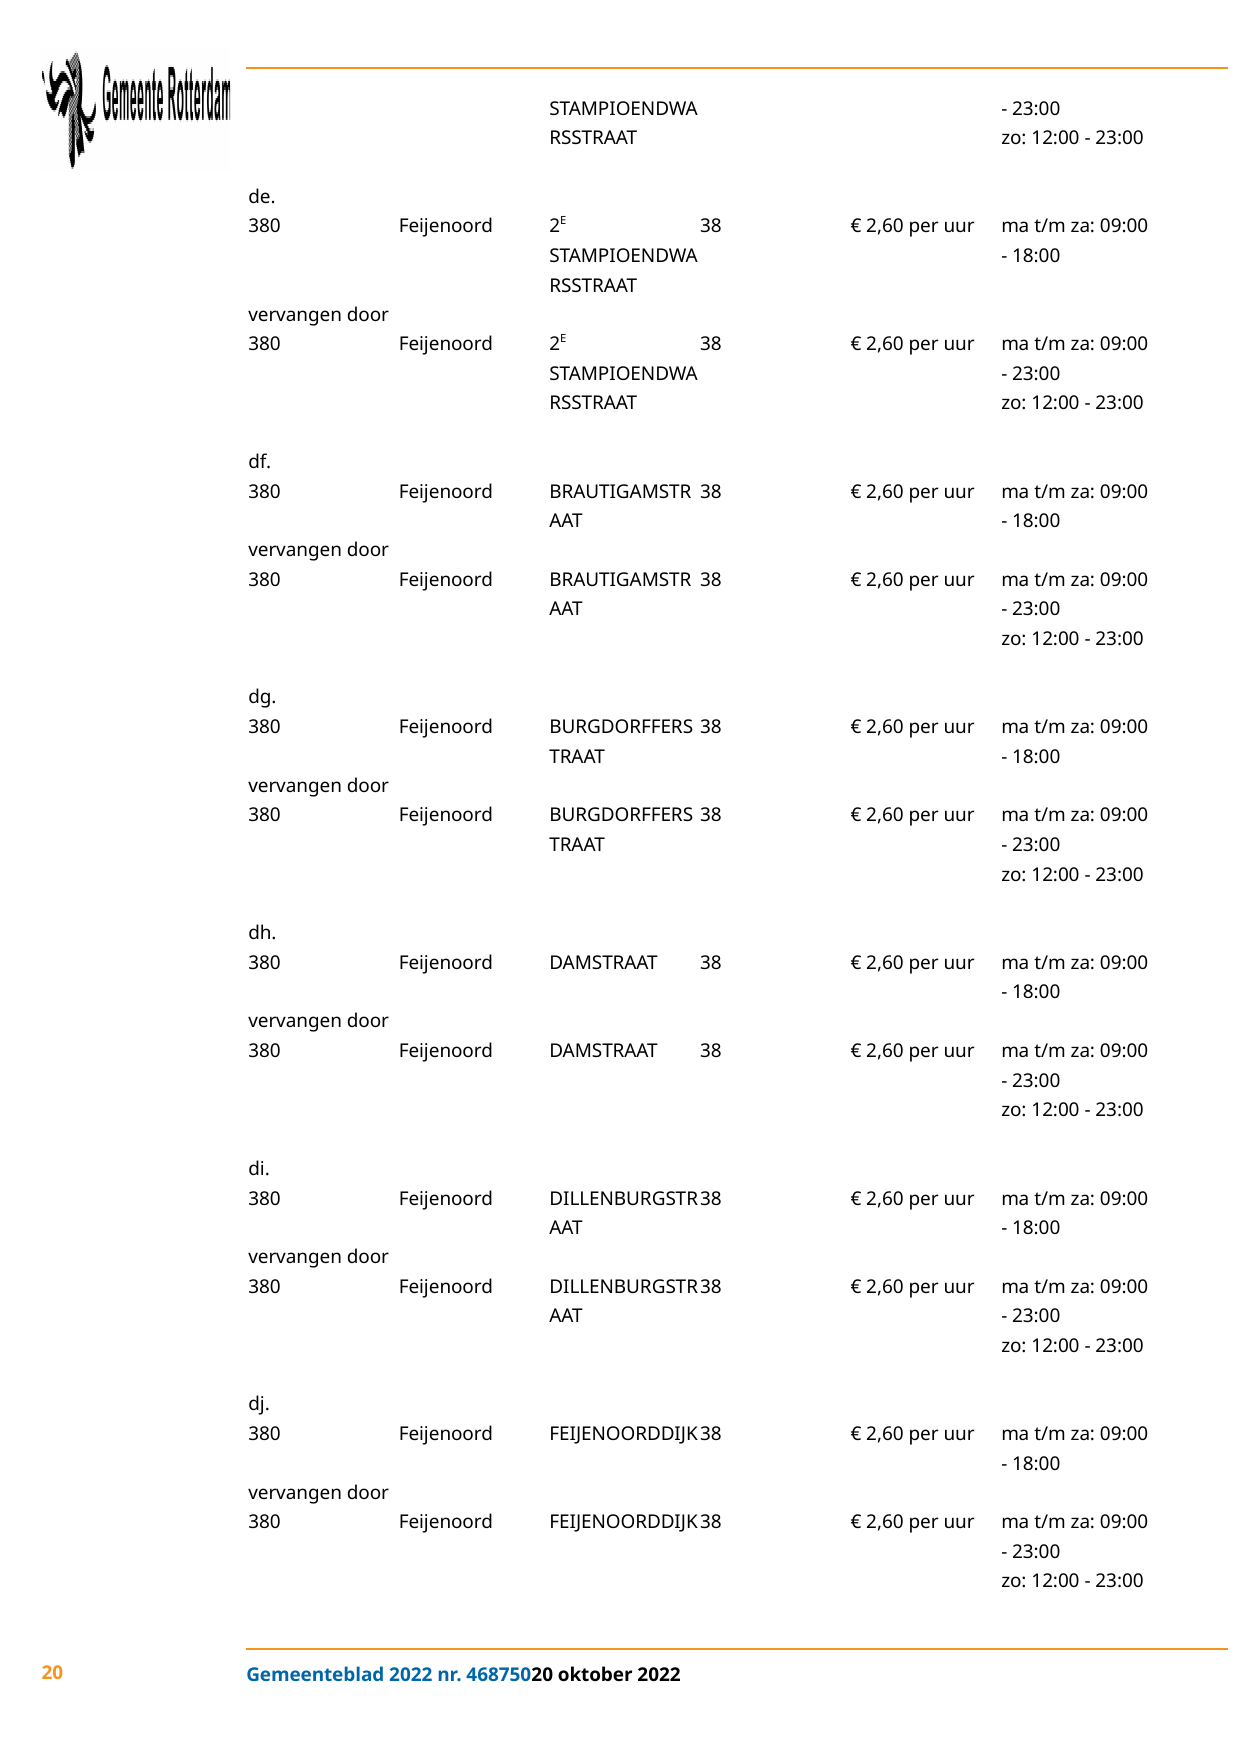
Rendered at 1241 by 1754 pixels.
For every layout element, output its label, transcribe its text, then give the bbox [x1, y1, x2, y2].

table_header 380 [248, 1509, 398, 1593]
table_header Feijenoord [399, 714, 549, 769]
table_header 380 [248, 802, 398, 887]
table_header Feijenoord [399, 949, 549, 1004]
table_header FEIJENOORDDIJK [549, 1420, 700, 1476]
table_header Feijenoord [399, 478, 549, 533]
table_header 2E STAMPIOENDWARSSTRAAT [549, 213, 700, 297]
table_header BURGDORFFERSTRAAT [549, 714, 700, 769]
table_header ma t/m za: 09:00 - 23:00 zo: 12:00 - 23:00 [1001, 1037, 1152, 1122]
table_header € 2,60 per uur [850, 330, 1001, 415]
text vervangen door [248, 1008, 1152, 1033]
table_header € 2,60 per uur [850, 802, 1001, 887]
table_header 380 [248, 1273, 398, 1358]
table_header ma t/m za: 09:00 - 18:00 [1001, 213, 1152, 297]
table_header [700, 95, 850, 150]
table_header € 2,60 per uur [850, 949, 1001, 1004]
table_header BRAUTIGAMSTRAAT [549, 478, 700, 533]
table_header 380 [248, 566, 398, 651]
table_header € 2,60 per uur [850, 478, 1001, 533]
table_header Feijenoord [399, 1037, 549, 1122]
table_header 38 [700, 566, 850, 651]
table_header € 2,60 per uur [850, 1509, 1001, 1593]
table_header 380 [248, 714, 398, 769]
table_header Feijenoord [399, 330, 549, 415]
table_header [850, 95, 1001, 150]
text di. [248, 1155, 1152, 1181]
table_header ma t/m za: 09:00 - 18:00 [1001, 714, 1152, 769]
table_header [399, 95, 549, 150]
table_header 38 [700, 1037, 850, 1122]
text vervangen door [248, 536, 1152, 562]
table_header 380 [248, 213, 398, 297]
table_header 38 [700, 802, 850, 887]
table_header € 2,60 per uur [850, 1037, 1001, 1122]
text df. [248, 448, 1152, 474]
table_header FEIJENOORDDIJK [549, 1509, 700, 1593]
table_header 38 [700, 213, 850, 297]
picture [41, 47, 231, 172]
table_header Feijenoord [399, 802, 549, 887]
text vervangen door [248, 301, 1152, 326]
text vervangen door [248, 1243, 1152, 1269]
table_header ma t/m za: 09:00 - 23:00 zo: 12:00 - 23:00 [1001, 1273, 1152, 1358]
table_header Feijenoord [399, 1185, 549, 1240]
table_header ma t/m za: 09:00 - 18:00 [1001, 478, 1152, 533]
table_header 380 [248, 1185, 398, 1240]
table_header DAMSTRAAT [549, 1037, 700, 1122]
table_header Feijenoord [399, 566, 549, 651]
table_header € 2,60 per uur [850, 213, 1001, 297]
table_header ma t/m za: 09:00 - 18:00 [1001, 949, 1152, 1004]
table_header € 2,60 per uur [850, 1273, 1001, 1358]
table_header DAMSTRAAT [549, 949, 700, 1004]
table_header ma t/m za: 09:00 - 23:00 zo: 12:00 - 23:00 [1001, 802, 1152, 887]
table_header 38 [700, 478, 850, 533]
table_header € 2,60 per uur [850, 714, 1001, 769]
table_header ma t/m za: 09:00 - 18:00 [1001, 1420, 1152, 1476]
table_header ma t/m za: 09:00 - 23:00 zo: 12:00 - 23:00 [1001, 1509, 1152, 1593]
table_header 380 [248, 1420, 398, 1476]
table_header DILLENBURGSTRAAT [549, 1273, 700, 1358]
text vervangen door [248, 1479, 1152, 1504]
text vervangen door [248, 772, 1152, 798]
table_header STAMPIOENDWARSSTRAAT [549, 95, 700, 150]
table_header ma t/m za: 09:00 - 18:00 [1001, 1185, 1152, 1240]
table_header Feijenoord [399, 1420, 549, 1476]
table_header 380 [248, 1037, 398, 1122]
table_header BRAUTIGAMSTRAAT [549, 566, 700, 651]
text dh. [248, 919, 1152, 945]
table_header Feijenoord [399, 1509, 549, 1593]
table_header 2E STAMPIOENDWARSSTRAAT [549, 330, 700, 415]
text de. [248, 183, 1152, 209]
table_header 38 [700, 1185, 850, 1240]
table_header 38 [700, 949, 850, 1004]
table_header 380 [248, 949, 398, 1004]
table_header - 23:00 zo: 12:00 - 23:00 [1001, 95, 1152, 150]
text dg. [248, 684, 1152, 709]
table_header 38 [700, 1509, 850, 1593]
table_header ma t/m za: 09:00 - 23:00 zo: 12:00 - 23:00 [1001, 330, 1152, 415]
text dj. [248, 1391, 1152, 1416]
table_header ma t/m za: 09:00 - 23:00 zo: 12:00 - 23:00 [1001, 566, 1152, 651]
table_header 38 [700, 714, 850, 769]
table_header [248, 95, 398, 150]
table_header € 2,60 per uur [850, 566, 1001, 651]
table_header BURGDORFFERSTRAAT [549, 802, 700, 887]
table_header 380 [248, 478, 398, 533]
table_header DILLENBURGSTRAAT [549, 1185, 700, 1240]
table_header 38 [700, 1273, 850, 1358]
table_header 380 [248, 330, 398, 415]
table_header € 2,60 per uur [850, 1185, 1001, 1240]
table_header Feijenoord [399, 213, 549, 297]
table_header 38 [700, 330, 850, 415]
table_header Feijenoord [399, 1273, 549, 1358]
table_header € 2,60 per uur [850, 1420, 1001, 1476]
table_header 38 [700, 1420, 850, 1476]
